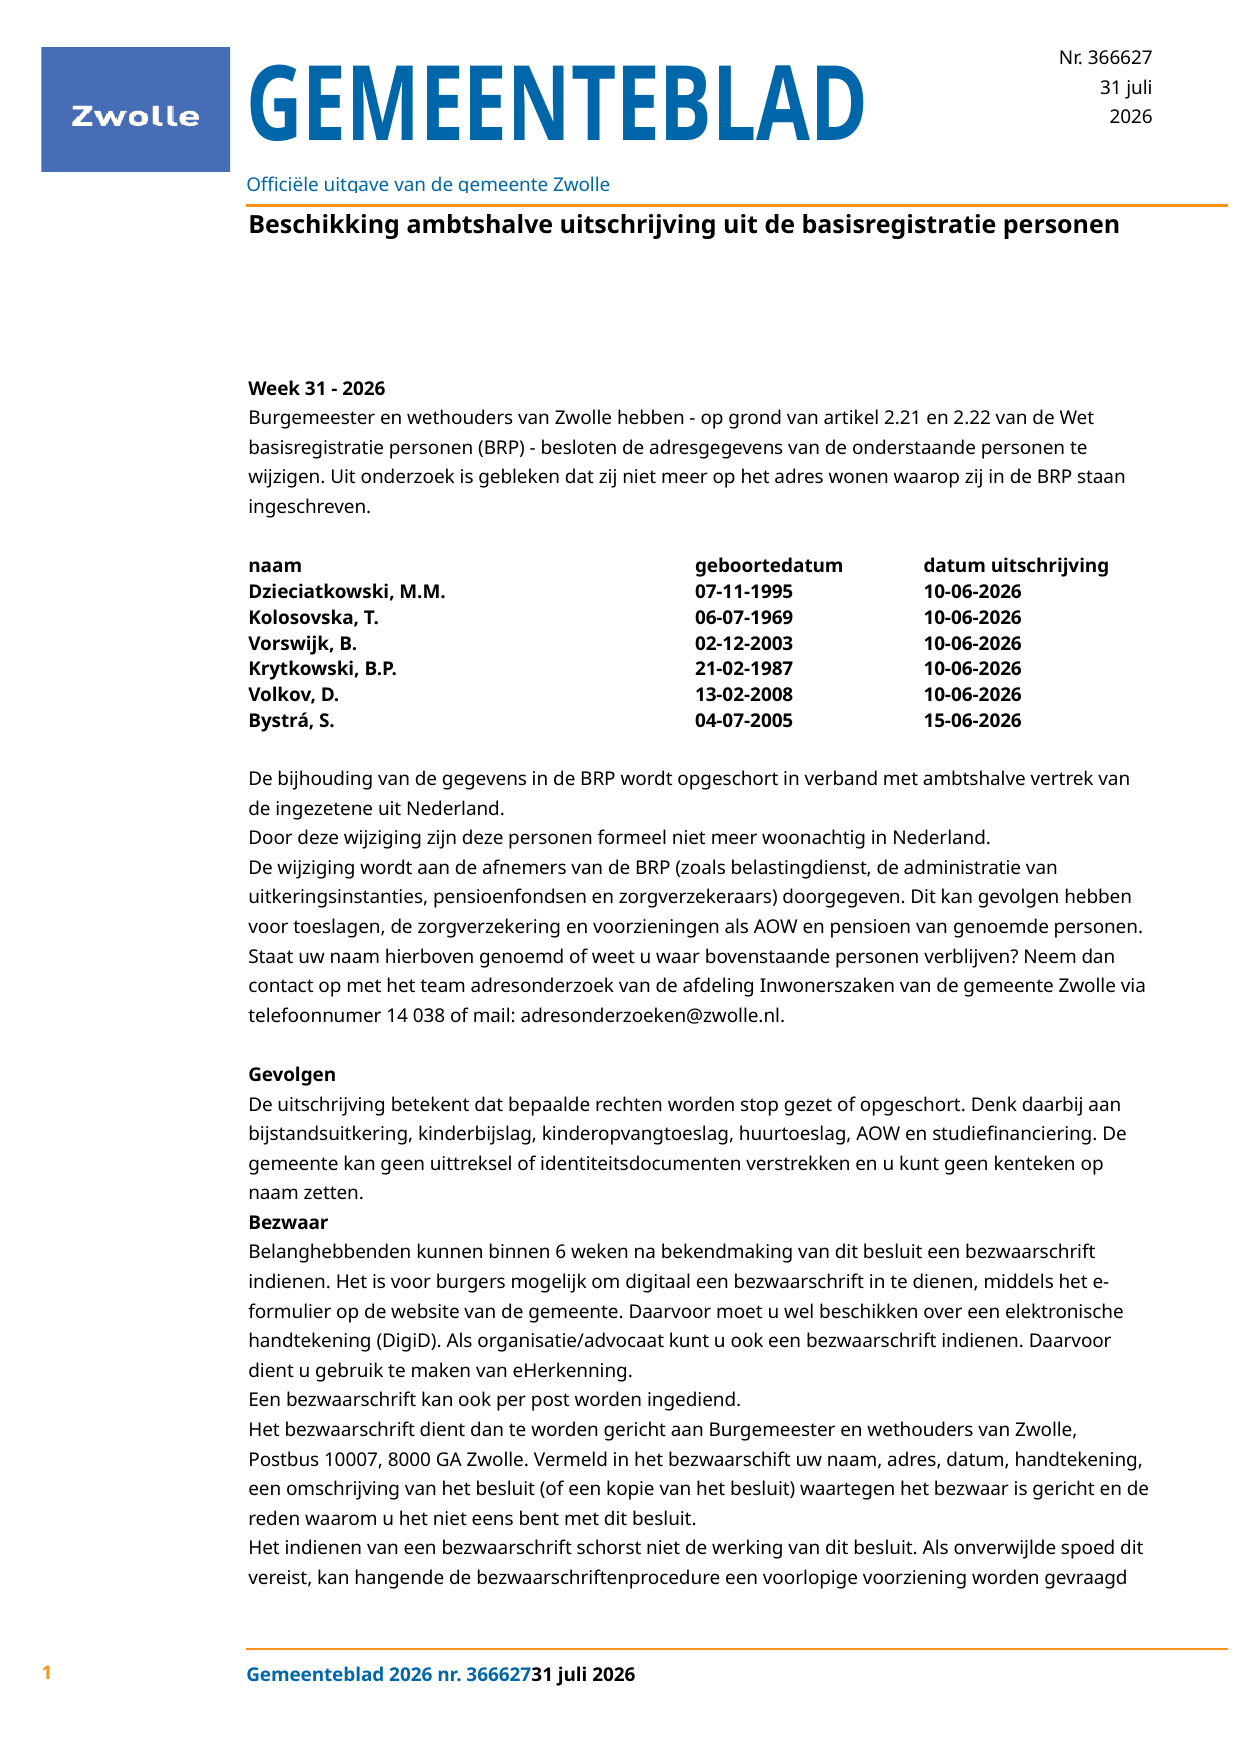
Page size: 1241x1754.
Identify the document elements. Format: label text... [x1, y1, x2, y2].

text Burgemeester en wethouders van Zwolle hebben - op grond van artikel 2.21 en 2.22 van de Wet basisregistratie personen (BRP) - besloten de adresgegevens van de onderstaande personen te wijzigen. Uit onderzoek is gebleken dat zij niet meer op het adres wonen waarop zij in de BRP staan ingeschreven. [248, 404, 1152, 519]
picture [41, 47, 231, 172]
text Een bezwaarschrift kan ook per post worden ingediend. [248, 1387, 1152, 1412]
text Door deze wijziging zijn deze personen formeel niet meer woonachtig in Nederland. [248, 824, 1152, 850]
table_cell 15-06-2026 [923, 707, 1152, 733]
text Het bezwaarschrift dient dan te worden gericht aan Burgemeester en wethouders van Zwolle, Postbus 10007, 8000 GA Zwolle. Vermeld in het bezwaarschift uw naam, adres, datum, handtekening, een omschrijving van het besluit (of een kopie van het besluit) waartegen het bezwaar is gericht en de reden waarom u het niet eens bent met dit besluit. [248, 1416, 1152, 1531]
table_cell Kolosovska, T. [248, 604, 695, 630]
text Het indienen van een bezwaarschrift schorst niet de werking van dit besluit. Als onverwijlde spoed dit vereist, kan hangende de bezwaarschriftenprocedure een voorlopige voorziening worden gevraagd [248, 1534, 1152, 1590]
text Beschikking ambtshalve uitschrijving uit de basisregistratie personen [248, 207, 1152, 241]
text Belanghebbenden kunnen binnen 6 weken na bekendmaking van dit besluit een bezwaarschrift indienen. Het is voor burgers mogelijk om digitaal een bezwaarschrift in te dienen, middels het e-formulier op de website van de gemeente. Daarvoor moet u wel beschikken over een elektronische handtekening (DigiD). Als organisatie/advocaat kunt u ook een bezwaarschrift indienen. Daarvoor dient u gebruik te maken van eHerkenning. [248, 1239, 1152, 1383]
table_cell 07-11-1995 [695, 578, 923, 604]
table_cell Vorswijk, B. [248, 630, 695, 655]
text Gevolgen [248, 1061, 1152, 1087]
text Staat uw naam hierboven genoemd of weet u waar bovenstaande personen verblijven? Neem dan contact op met het team adresonderzoek van de afdeling Inwonerszaken van de gemeente Zwolle via telefoonnumer 14 038 of mail: adresonderzoeken@zwolle.nl. [248, 943, 1152, 1028]
table_cell Bystrá, S. [248, 707, 695, 733]
text Bezwaar [248, 1209, 1152, 1235]
table_cell 02-12-2003 [695, 630, 923, 655]
table_cell 10-06-2026 [923, 578, 1152, 604]
table_cell 10-06-2026 [923, 604, 1152, 630]
table_cell Krytkowski, B.P. [248, 655, 695, 681]
text De bijhouding van de gegevens in de BRP wordt opgeschort in verband met ambtshalve vertrek van de ingezetene uit Nederland. [248, 765, 1152, 821]
text Week 31 - 2026 [248, 375, 1152, 401]
table_cell 13-02-2008 [695, 681, 923, 707]
text De wijziging wordt aan de afnemers van de BRP (zoals belastingdienst, de administratie van uitkeringsinstanties, pensioenfondsen en zorgverzekeraars) doorgegeven. Dit kan gevolgen hebben voor toeslagen, de zorgverzekering en voorzieningen als AOW en pensioen van genoemde personen. [248, 854, 1152, 939]
table_cell 04-07-2005 [695, 707, 923, 733]
table_header geboortedatum [695, 553, 923, 578]
text De uitschrijving betekent dat bepaalde rechten worden stop gezet of opgeschort. Denk daarbij aan bijstandsuitkering, kinderbijslag, kinderopvangtoeslag, huurtoeslag, AOW en studiefinanciering. De gemeente kan geen uittreksel of identiteitsdocumenten verstrekken en u kunt geen kenteken op naam zetten. [248, 1091, 1152, 1205]
table_cell Dzieciatkowski, M.M. [248, 578, 695, 604]
table_cell 10-06-2026 [923, 681, 1152, 707]
table_cell Volkov, D. [248, 681, 695, 707]
table_cell 06-07-1969 [695, 604, 923, 630]
table_cell 10-06-2026 [923, 630, 1152, 655]
table_cell 21-02-1987 [695, 655, 923, 681]
table_header naam [248, 553, 695, 578]
table_header datum uitschrijving [923, 553, 1152, 578]
table_cell 10-06-2026 [923, 655, 1152, 681]
